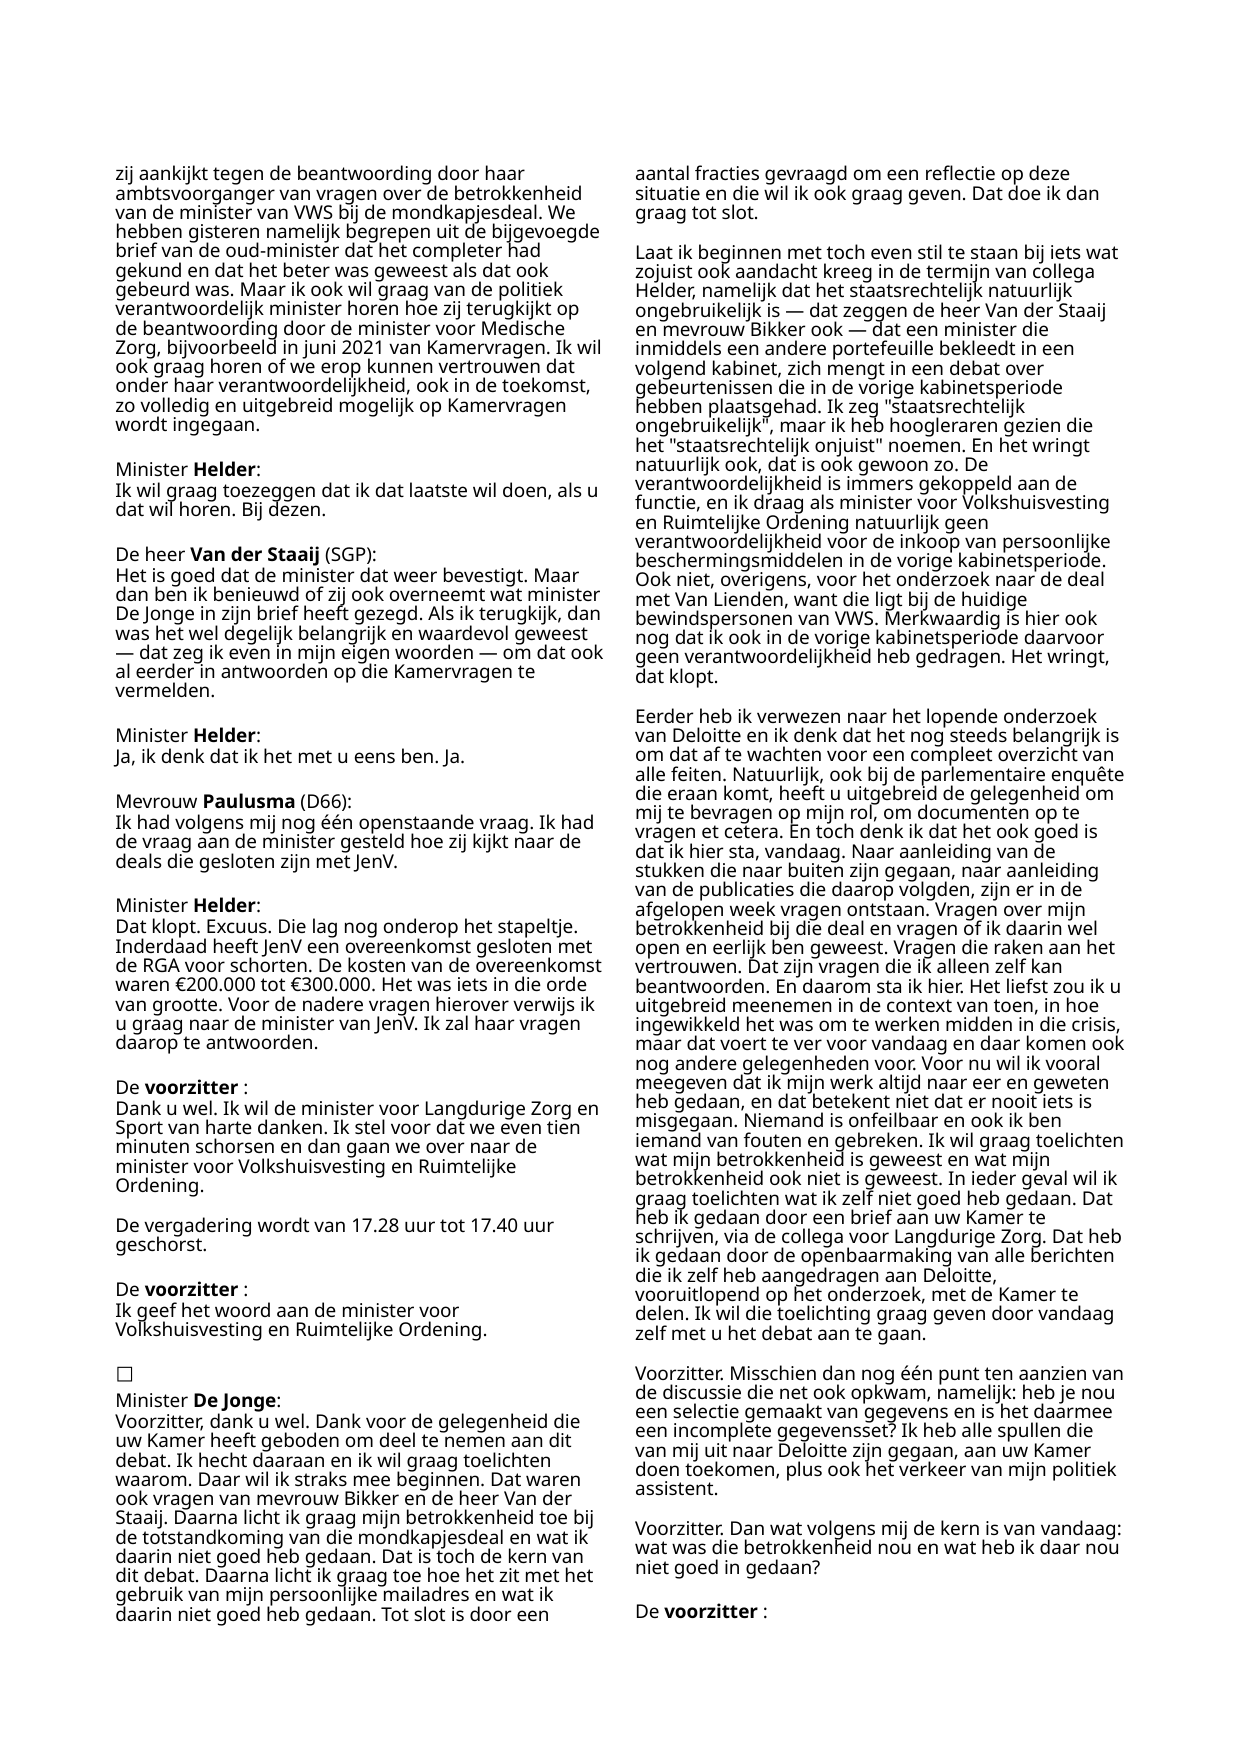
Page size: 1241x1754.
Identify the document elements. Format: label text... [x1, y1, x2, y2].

text ⬜ [115, 1362, 605, 1387]
text Voorzitter, dank u wel. Dank voor de gelegenheid die uw Kamer heeft geboden om deel te nemen aan dit debat. Ik hecht daaraan en ik wil graag toelichten waarom. Daar wil ik straks mee beginnen. Dat waren ook vragen van mevrouw Bikker en de heer Van der Staaij. Daarna licht ik graag mijn betrokkenheid toe bij de totstandkoming van die mondkapjesdeal en wat ik daarin niet goed heb gedaan. Dat is toch de kern van dit debat. Daarna licht ik graag toe hoe het zit met het gebruik van mijn persoonlijke mailadres en wat ik daarin niet goed heb gedaan. Tot slot is door een [115, 1413, 605, 1625]
text Minister Helder: [115, 722, 605, 748]
text Laat ik beginnen met toch even stil te staan bij iets wat zojuist ook aandacht kreeg in de termijn van collega Helder, namelijk dat het staatsrechtelijk natuurlijk ongebruikelijk is — dat zeggen de heer Van der Staaij en mevrouw Bikker ook — dat een minister die inmiddels een andere portefeuille bekleedt in een volgend kabinet, zich mengt in een debat over gebeurtenissen die in de vorige kabinetsperiode hebben plaatsgehad. Ik zeg "staatsrechtelijk ongebruikelijk", maar ik heb hoogleraren gezien die het "staatsrechtelijk onjuist" noemen. En het wringt natuurlijk ook, dat is ook gewoon zo. De verantwoordelijkheid is immers gekoppeld aan de functie, en ik draag als minister voor Volkshuisvesting en Ruimtelijke Ordening natuurlijk geen verantwoordelijkheid voor de inkoop van persoonlijke beschermingsmiddelen in de vorige kabinetsperiode. Ook niet, overigens, voor het onderzoek naar de deal met Van Lienden, want die ligt bij de huidige bewindspersonen van VWS. Merkwaardig is hier ook nog dat ik ook in de vorige kabinetsperiode daarvoor geen verantwoordelijkheid heb gedragen. Het wringt, dat klopt. [635, 244, 1125, 687]
text Mevrouw Paulusma (D66): [115, 788, 605, 814]
text Ik had volgens mij nog één openstaande vraag. Ik had de vraag aan de minister gesteld hoe zij kijkt naar de deals die gesloten zijn met JenV. [115, 814, 605, 872]
text aantal fracties gevraagd om een reflectie op deze situatie en die wil ik ook graag geven. Dat doe ik dan graag tot slot. [635, 165, 1125, 223]
text zij aankijkt tegen de beantwoording door haar ambtsvoorganger van vragen over de betrokkenheid van de minister van VWS bij de mondkapjesdeal. We hebben gisteren namelijk begrepen uit de bijgevoegde brief van de oud-minister dat het completer had gekund en dat het beter was geweest als dat ook gebeurd was. Maar ik ook wil graag van de politiek verantwoordelijk minister horen hoe zij terugkijkt op de beantwoording door de minister voor Medische Zorg, bijvoorbeeld in juni 2021 van Kamervragen. Ik wil ook graag horen of we erop kunnen vertrouwen dat onder haar verantwoordelijkheid, ook in de toekomst, zo volledig en uitgebreid mogelijk op Kamervragen wordt ingegaan. [115, 165, 605, 435]
text Minister De Jonge: [115, 1387, 605, 1413]
text Ik geef het woord aan de minister voor Volkshuisvesting en Ruimtelijke Ordening. [115, 1302, 605, 1341]
text De voorzitter : [115, 1074, 605, 1100]
text Dat klopt. Excuus. Die lag nog onderop het stapeltje. Inderdaad heeft JenV een overeenkomst gesloten met de RGA voor schorten. De kosten van de overeenkomst waren €200.000 tot €300.000. Het was iets in die orde van grootte. Voor de nadere vragen hierover verwijs ik u graag naar de minister van JenV. Ik zal haar vragen daarop te antwoorden. [115, 918, 605, 1053]
text Eerder heb ik verwezen naar het lopende onderzoek van Deloitte en ik denk dat het nog steeds belangrijk is om dat af te wachten voor een compleet overzicht van alle feiten. Natuurlijk, ook bij de parlementaire enquête die eraan komt, heeft u uitgebreid de gelegenheid om mij te bevragen op mijn rol, om documenten op te vragen et cetera. En toch denk ik dat het ook goed is dat ik hier sta, vandaag. Naar aanleiding van de stukken die naar buiten zijn gegaan, naar aanleiding van de publicaties die daarop volgden, zijn er in de afgelopen week vragen ontstaan. Vragen over mijn betrokkenheid bij die deal en vragen of ik daarin wel open en eerlijk ben geweest. Vragen die raken aan het vertrouwen. Dat zijn vragen die ik alleen zelf kan beantwoorden. En daarom sta ik hier. Het liefst zou ik u uitgebreid meenemen in de context van toen, in hoe ingewikkeld het was om te werken midden in die crisis, maar dat voert te ver voor vandaag en daar komen ook nog andere gelegenheden voor. Voor nu wil ik vooral meegeven dat ik mijn werk altijd naar eer en geweten heb gedaan, en dat betekent niet dat er nooit iets is misgegaan. Niemand is onfeilbaar en ook ik ben iemand van fouten en gebreken. Ik wil graag toelichten wat mijn betrokkenheid is geweest en wat mijn betrokkenheid ook niet is geweest. In ieder geval wil ik graag toelichten wat ik zelf niet goed heb gedaan. Dat heb ik gedaan door een brief aan uw Kamer te schrijven, via de collega voor Langdurige Zorg. Dat heb ik gedaan door de openbaarmaking van alle berichten die ik zelf heb aangedragen aan Deloitte, vooruitlopend op het onderzoek, met de Kamer te delen. Ik wil die toelichting graag geven door vandaag zelf met u het debat aan te gaan. [635, 708, 1125, 1344]
text De voorzitter : [115, 1276, 605, 1302]
text Dank u wel. Ik wil de minister voor Langdurige Zorg en Sport van harte danken. Ik stel voor dat we even tien minuten schorsen en dan gaan we over naar de minister voor Volkshuisvesting en Ruimtelijke Ordening. [115, 1100, 605, 1196]
text Ik wil graag toezeggen dat ik dat laatste wil doen, als u dat wil horen. Bij dezen. [115, 482, 605, 520]
text De heer Van der Staaij (SGP): [115, 541, 605, 567]
text Minister Helder: [115, 456, 605, 482]
text Voorzitter. Misschien dan nog één punt ten aanzien van de discussie die net ook opkwam, namelijk: heb je nou een selectie gemaakt van gegevens en is het daarmee een incomplete gegevensset? Ik heb alle spullen die van mij uit naar Deloitte zijn gegaan, aan uw Kamer doen toekomen, plus ook het verkeer van mijn politiek assistent. [635, 1364, 1125, 1499]
text Het is goed dat de minister dat weer bevestigt. Maar dan ben ik benieuwd of zij ook overneemt wat minister De Jonge in zijn brief heeft gezegd. Als ik terugkijk, dan was het wel degelijk belangrijk en waardevol geweest — dat zeg ik even in mijn eigen woorden — om dat ook al eerder in antwoorden op die Kamervragen te vermelden. [115, 567, 605, 702]
text Ja, ik denk dat ik het met u eens ben. Ja. [115, 748, 605, 767]
text De vergadering wordt van 17.28 uur tot 17.40 uur geschorst. [115, 1217, 605, 1256]
text Voorzitter. Dan wat volgens mij de kern is van vandaag: wat was die betrokkenheid nou en wat heb ik daar nou niet goed in gedaan? [635, 1520, 1125, 1578]
text Minister Helder: [115, 893, 605, 918]
text De voorzitter : [635, 1599, 1125, 1624]
